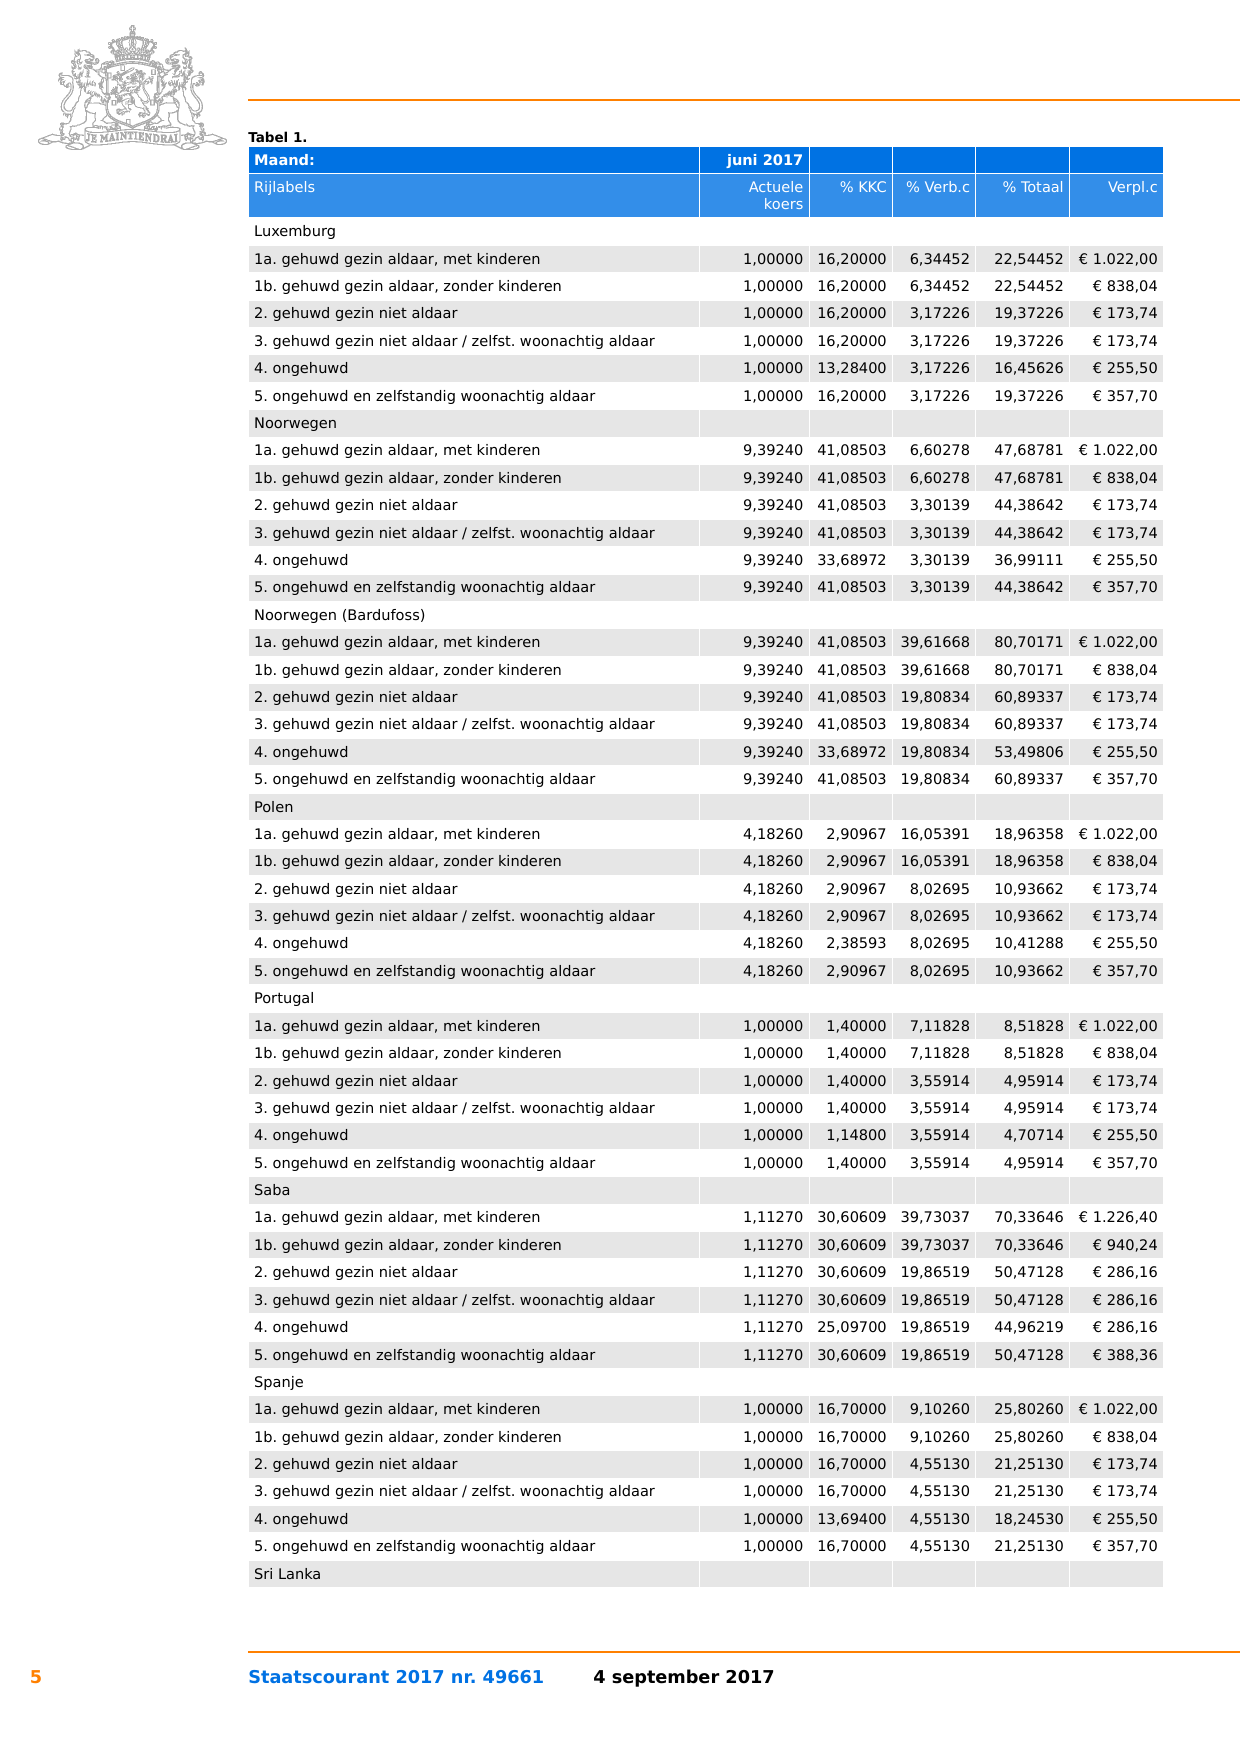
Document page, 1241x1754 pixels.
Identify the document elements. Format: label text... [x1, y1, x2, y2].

table_cell [893, 794, 975, 820]
table_cell 1,11270 [700, 1314, 809, 1341]
table_cell 18,24530 [976, 1506, 1069, 1532]
table_cell 16,70000 [810, 1479, 892, 1505]
table_cell 4,95914 [976, 1150, 1069, 1176]
table_cell Portugal [249, 986, 699, 1012]
table_cell [1070, 1369, 1163, 1395]
table_cell 33,68972 [810, 739, 892, 765]
table_cell 4,95914 [976, 1095, 1069, 1121]
table_cell % Verb.c [893, 174, 975, 217]
table_cell 1,00000 [700, 1479, 809, 1505]
table_cell 16,20000 [810, 246, 892, 272]
table_cell 9,39240 [700, 629, 809, 656]
table_cell 8,02695 [893, 931, 975, 957]
table_cell 4,18260 [700, 931, 809, 957]
table_cell 4. ongehuwd [249, 547, 699, 573]
table_cell 1b. gehuwd gezin aldaar, zonder kinderen [249, 273, 699, 299]
table_cell 1a. gehuwd gezin aldaar, met kinderen [249, 1013, 699, 1039]
table_cell 2,90967 [810, 958, 892, 984]
table_cell [893, 1177, 975, 1204]
table_cell 1,00000 [700, 1040, 809, 1067]
table_cell 1b. gehuwd gezin aldaar, zonder kinderen [249, 1232, 699, 1258]
table_cell 3,30139 [893, 520, 975, 546]
table_cell [976, 410, 1069, 437]
table_cell [893, 1561, 975, 1587]
table_cell 3,55914 [893, 1150, 975, 1176]
table_cell 21,25130 [976, 1451, 1069, 1478]
table_cell 19,80834 [893, 739, 975, 765]
table_cell 30,60609 [810, 1232, 892, 1258]
table_cell 19,37226 [976, 301, 1069, 327]
table_cell [893, 147, 975, 173]
table_cell € 1.022,00 [1070, 1396, 1163, 1423]
table_cell 1,40000 [810, 1013, 892, 1039]
table_cell [893, 1369, 975, 1395]
table_cell 9,39240 [700, 520, 809, 546]
table_cell € 255,50 [1070, 931, 1163, 957]
table_cell 6,34452 [893, 273, 975, 299]
table_cell [810, 602, 892, 628]
table_cell 16,70000 [810, 1396, 892, 1423]
table_cell 2. gehuwd gezin niet aldaar [249, 1260, 699, 1286]
table_cell 1,40000 [810, 1040, 892, 1067]
table_cell € 357,70 [1070, 1150, 1163, 1176]
table_cell 10,93662 [976, 903, 1069, 930]
table_cell 9,39240 [700, 575, 809, 601]
table_cell € 357,70 [1070, 575, 1163, 601]
table_cell 16,70000 [810, 1534, 892, 1560]
table_cell 1,00000 [700, 1095, 809, 1121]
table_cell 1,11270 [700, 1232, 809, 1258]
table_cell 6,34452 [893, 246, 975, 272]
table_cell 60,89337 [976, 684, 1069, 711]
table_cell 3,55914 [893, 1123, 975, 1149]
table_cell 25,80260 [976, 1424, 1069, 1450]
table_cell € 173,74 [1070, 1068, 1163, 1094]
table_cell 5. ongehuwd en zelfstandig woonachtig aldaar [249, 766, 699, 793]
table_cell 5. ongehuwd en zelfstandig woonachtig aldaar [249, 383, 699, 409]
table_cell [810, 1177, 892, 1204]
table_cell 2,90967 [810, 821, 892, 847]
table_cell € 357,70 [1070, 1534, 1163, 1560]
table_cell 4,18260 [700, 849, 809, 875]
table_cell 1,00000 [700, 355, 809, 382]
table_cell 4,95914 [976, 1068, 1069, 1094]
table_cell 1,00000 [700, 1506, 809, 1532]
table_cell [976, 1561, 1069, 1587]
table_cell Saba [249, 1177, 699, 1204]
table_cell 50,47128 [976, 1287, 1069, 1313]
table_cell € 838,04 [1070, 465, 1163, 491]
table_cell [976, 1369, 1069, 1395]
table_cell 2,90967 [810, 876, 892, 902]
table_cell 3. gehuwd gezin niet aldaar / zelfst. woonachtig aldaar [249, 903, 699, 930]
table_cell 1,00000 [700, 246, 809, 272]
table_cell € 838,04 [1070, 849, 1163, 875]
table_cell 39,73037 [893, 1205, 975, 1231]
table_cell 16,20000 [810, 273, 892, 299]
table_cell € 173,74 [1070, 1479, 1163, 1505]
table_cell € 173,74 [1070, 328, 1163, 354]
table_cell 47,68781 [976, 465, 1069, 491]
table_cell 1b. gehuwd gezin aldaar, zonder kinderen [249, 849, 699, 875]
table_cell 8,51828 [976, 1040, 1069, 1067]
table_cell € 940,24 [1070, 1232, 1163, 1258]
table_cell 1,11270 [700, 1287, 809, 1313]
table_cell 5. ongehuwd en zelfstandig woonachtig aldaar [249, 1534, 699, 1560]
table_cell € 173,74 [1070, 301, 1163, 327]
table_cell 44,38642 [976, 493, 1069, 519]
table_cell [976, 1177, 1069, 1204]
table_cell 9,39240 [700, 547, 809, 573]
table_cell € 1.226,40 [1070, 1205, 1163, 1231]
table_cell [700, 410, 809, 437]
table_cell 3. gehuwd gezin niet aldaar / zelfst. woonachtig aldaar [249, 1287, 699, 1313]
table_cell 16,05391 [893, 821, 975, 847]
table_cell € 838,04 [1070, 1040, 1163, 1067]
table_cell 39,61668 [893, 657, 975, 683]
table_cell 30,60609 [810, 1342, 892, 1368]
table_cell 8,51828 [976, 1013, 1069, 1039]
table_cell Noorwegen [249, 410, 699, 437]
table_cell 10,41288 [976, 931, 1069, 957]
table_cell [700, 219, 809, 245]
table_cell € 388,36 [1070, 1342, 1163, 1368]
table_cell 1,40000 [810, 1068, 892, 1094]
table_cell 8,02695 [893, 876, 975, 902]
table_cell 9,39240 [700, 684, 809, 711]
table_header Tabel 1. [248, 130, 1163, 146]
table_cell Polen [249, 794, 699, 820]
table_cell 16,70000 [810, 1424, 892, 1450]
table_cell juni 2017 [700, 147, 809, 173]
table_cell 19,37226 [976, 383, 1069, 409]
table_cell 60,89337 [976, 766, 1069, 793]
table_cell [700, 1369, 809, 1395]
table_cell Verpl.c [1070, 174, 1163, 217]
table_cell 1,11270 [700, 1342, 809, 1368]
table_cell € 173,74 [1070, 1095, 1163, 1121]
picture [38, 25, 227, 150]
table_cell 1b. gehuwd gezin aldaar, zonder kinderen [249, 1424, 699, 1450]
table_cell 3. gehuwd gezin niet aldaar / zelfst. woonachtig aldaar [249, 712, 699, 738]
table_cell 2,38593 [810, 931, 892, 957]
table_cell 8,02695 [893, 958, 975, 984]
table_cell Maand: [249, 147, 699, 173]
table_cell € 173,74 [1070, 903, 1163, 930]
table_cell 25,80260 [976, 1396, 1069, 1423]
table_cell 3. gehuwd gezin niet aldaar / zelfst. woonachtig aldaar [249, 520, 699, 546]
table_cell 1,00000 [700, 1013, 809, 1039]
table_cell 18,96358 [976, 821, 1069, 847]
table_cell 41,08503 [810, 575, 892, 601]
table_cell [893, 410, 975, 437]
table_cell [810, 147, 892, 173]
table_cell 16,20000 [810, 328, 892, 354]
table_cell Rijlabels [249, 174, 699, 217]
table_cell 9,39240 [700, 657, 809, 683]
table_cell 2. gehuwd gezin niet aldaar [249, 493, 699, 519]
table_cell [1070, 219, 1163, 245]
table_cell [810, 1369, 892, 1395]
table_cell € 173,74 [1070, 876, 1163, 902]
table_cell € 838,04 [1070, 657, 1163, 683]
table_cell 13,28400 [810, 355, 892, 382]
table_cell € 1.022,00 [1070, 1013, 1163, 1039]
table_cell [1070, 410, 1163, 437]
table_cell 21,25130 [976, 1534, 1069, 1560]
table_cell 9,39240 [700, 465, 809, 491]
table_cell € 173,74 [1070, 520, 1163, 546]
table_cell 1,00000 [700, 1396, 809, 1423]
table_cell Sri Lanka [249, 1561, 699, 1587]
table_cell 1,14800 [810, 1123, 892, 1149]
table_cell 3,17226 [893, 301, 975, 327]
table_cell 13,69400 [810, 1506, 892, 1532]
table_cell € 1.022,00 [1070, 821, 1163, 847]
table_cell 3,17226 [893, 328, 975, 354]
table_cell 16,05391 [893, 849, 975, 875]
table_cell 2. gehuwd gezin niet aldaar [249, 1451, 699, 1478]
table_cell 4. ongehuwd [249, 1314, 699, 1341]
table_cell Actuele koers [700, 174, 809, 217]
table_cell 70,33646 [976, 1205, 1069, 1231]
table_cell 5. ongehuwd en zelfstandig woonachtig aldaar [249, 575, 699, 601]
table_cell 9,39240 [700, 739, 809, 765]
table_cell € 1.022,00 [1070, 438, 1163, 464]
table_cell € 357,70 [1070, 383, 1163, 409]
table_cell 47,68781 [976, 438, 1069, 464]
table_cell € 1.022,00 [1070, 246, 1163, 272]
table_cell Spanje [249, 1369, 699, 1395]
table_cell 2,90967 [810, 903, 892, 930]
table_cell 4,18260 [700, 903, 809, 930]
table_cell [810, 794, 892, 820]
table_cell 36,99111 [976, 547, 1069, 573]
table_cell 3. gehuwd gezin niet aldaar / zelfst. woonachtig aldaar [249, 328, 699, 354]
table_cell 41,08503 [810, 712, 892, 738]
table_cell 4,70714 [976, 1123, 1069, 1149]
table_cell 2. gehuwd gezin niet aldaar [249, 1068, 699, 1094]
table_cell % KKC [810, 174, 892, 217]
table_cell 2. gehuwd gezin niet aldaar [249, 301, 699, 327]
table_cell 1a. gehuwd gezin aldaar, met kinderen [249, 246, 699, 272]
table_cell € 838,04 [1070, 1424, 1163, 1450]
table_cell 1b. gehuwd gezin aldaar, zonder kinderen [249, 1040, 699, 1067]
table_cell 1b. gehuwd gezin aldaar, zonder kinderen [249, 657, 699, 683]
table_cell [810, 410, 892, 437]
table_cell 19,80834 [893, 684, 975, 711]
table_cell [700, 602, 809, 628]
table_cell 18,96358 [976, 849, 1069, 875]
table_cell 4,55130 [893, 1451, 975, 1478]
table_cell 10,93662 [976, 958, 1069, 984]
table_cell 3,30139 [893, 575, 975, 601]
table_cell 41,08503 [810, 684, 892, 711]
table_cell [976, 602, 1069, 628]
table_cell 80,70171 [976, 629, 1069, 656]
table_cell [810, 986, 892, 1012]
table_cell 4. ongehuwd [249, 1506, 699, 1532]
table_cell 3. gehuwd gezin niet aldaar / zelfst. woonachtig aldaar [249, 1095, 699, 1121]
table_cell [700, 1177, 809, 1204]
table_cell 19,80834 [893, 766, 975, 793]
table_cell [700, 794, 809, 820]
table_cell 4. ongehuwd [249, 739, 699, 765]
table_cell 5. ongehuwd en zelfstandig woonachtig aldaar [249, 958, 699, 984]
table_cell 1a. gehuwd gezin aldaar, met kinderen [249, 1396, 699, 1423]
table_cell 7,11828 [893, 1013, 975, 1039]
table_cell 1a. gehuwd gezin aldaar, met kinderen [249, 629, 699, 656]
table_cell 3,55914 [893, 1095, 975, 1121]
table_cell 39,73037 [893, 1232, 975, 1258]
table_cell [976, 986, 1069, 1012]
table_cell 7,11828 [893, 1040, 975, 1067]
table_cell 4,18260 [700, 821, 809, 847]
table_cell 3,55914 [893, 1068, 975, 1094]
table_cell 1,00000 [700, 301, 809, 327]
table_cell 9,10260 [893, 1396, 975, 1423]
table_cell 30,60609 [810, 1260, 892, 1286]
table_cell 44,96219 [976, 1314, 1069, 1341]
table_cell 9,39240 [700, 766, 809, 793]
table_cell € 286,16 [1070, 1314, 1163, 1341]
table_cell 19,86519 [893, 1342, 975, 1368]
table_cell [1070, 794, 1163, 820]
table_cell [893, 602, 975, 628]
table_cell 21,25130 [976, 1479, 1069, 1505]
table_cell [1070, 986, 1163, 1012]
table_cell 41,08503 [810, 493, 892, 519]
table_cell [976, 219, 1069, 245]
table_cell 3,30139 [893, 493, 975, 519]
table_cell € 357,70 [1070, 766, 1163, 793]
table_cell 1,00000 [700, 1451, 809, 1478]
table_cell 33,68972 [810, 547, 892, 573]
table_cell 1,00000 [700, 1150, 809, 1176]
table_cell 9,39240 [700, 493, 809, 519]
table_cell 25,09700 [810, 1314, 892, 1341]
table_cell 4,18260 [700, 958, 809, 984]
table_cell € 286,16 [1070, 1260, 1163, 1286]
table_cell 6,60278 [893, 438, 975, 464]
table_cell € 173,74 [1070, 1451, 1163, 1478]
table_cell 1,00000 [700, 1123, 809, 1149]
table_cell 1a. gehuwd gezin aldaar, met kinderen [249, 438, 699, 464]
table_cell € 1.022,00 [1070, 629, 1163, 656]
table_cell [976, 794, 1069, 820]
table_cell 2,90967 [810, 849, 892, 875]
table_cell 50,47128 [976, 1342, 1069, 1368]
table_cell 1,00000 [700, 1534, 809, 1560]
table_cell 1,00000 [700, 1068, 809, 1094]
table_cell 4. ongehuwd [249, 1123, 699, 1149]
table_cell € 255,50 [1070, 547, 1163, 573]
table_cell € 255,50 [1070, 355, 1163, 382]
table_cell [1070, 1177, 1163, 1204]
table_cell 19,80834 [893, 712, 975, 738]
table_cell 1b. gehuwd gezin aldaar, zonder kinderen [249, 465, 699, 491]
table_cell 3,30139 [893, 547, 975, 573]
table_cell 6,60278 [893, 465, 975, 491]
table_cell 16,70000 [810, 1451, 892, 1478]
table_cell 9,10260 [893, 1424, 975, 1450]
table_cell 3. gehuwd gezin niet aldaar / zelfst. woonachtig aldaar [249, 1479, 699, 1505]
table_cell € 255,50 [1070, 1123, 1163, 1149]
table_cell 1,11270 [700, 1260, 809, 1286]
table_cell 5. ongehuwd en zelfstandig woonachtig aldaar [249, 1150, 699, 1176]
table_cell 1,00000 [700, 1424, 809, 1450]
table_cell 10,93662 [976, 876, 1069, 902]
table_cell 41,08503 [810, 629, 892, 656]
table_cell 60,89337 [976, 712, 1069, 738]
table_cell 1,00000 [700, 383, 809, 409]
table_cell 80,70171 [976, 657, 1069, 683]
table_cell 19,86519 [893, 1287, 975, 1313]
table_cell 39,61668 [893, 629, 975, 656]
table_cell [893, 219, 975, 245]
table_cell 30,60609 [810, 1205, 892, 1231]
table_cell € 255,50 [1070, 739, 1163, 765]
table_cell 41,08503 [810, 520, 892, 546]
table_cell 1,00000 [700, 273, 809, 299]
table_cell 22,54452 [976, 273, 1069, 299]
table_cell 1,00000 [700, 328, 809, 354]
table_cell [893, 986, 975, 1012]
table_cell 4. ongehuwd [249, 931, 699, 957]
table_cell [700, 986, 809, 1012]
table_cell 41,08503 [810, 438, 892, 464]
table_cell 5. ongehuwd en zelfstandig woonachtig aldaar [249, 1342, 699, 1368]
table_cell 4. ongehuwd [249, 355, 699, 382]
table_cell 2. gehuwd gezin niet aldaar [249, 684, 699, 711]
table_cell 19,86519 [893, 1314, 975, 1341]
table_cell 41,08503 [810, 766, 892, 793]
table_cell 4,18260 [700, 876, 809, 902]
table_cell € 286,16 [1070, 1287, 1163, 1313]
table_cell 4,55130 [893, 1479, 975, 1505]
table_cell 41,08503 [810, 657, 892, 683]
table_cell 22,54452 [976, 246, 1069, 272]
table_cell € 173,74 [1070, 712, 1163, 738]
table_cell € 357,70 [1070, 958, 1163, 984]
table_cell 44,38642 [976, 575, 1069, 601]
table_cell 41,08503 [810, 465, 892, 491]
table_cell 1,11270 [700, 1205, 809, 1231]
table_cell 1,40000 [810, 1095, 892, 1121]
table_cell 1a. gehuwd gezin aldaar, met kinderen [249, 821, 699, 847]
table_cell 16,45626 [976, 355, 1069, 382]
table_cell 2. gehuwd gezin niet aldaar [249, 876, 699, 902]
table_cell [1070, 1561, 1163, 1587]
table_cell Luxemburg [249, 219, 699, 245]
table_cell [810, 219, 892, 245]
table_cell 1a. gehuwd gezin aldaar, met kinderen [249, 1205, 699, 1231]
table_cell 1,40000 [810, 1150, 892, 1176]
table_cell 16,20000 [810, 383, 892, 409]
table_cell 19,37226 [976, 328, 1069, 354]
table_cell 19,86519 [893, 1260, 975, 1286]
table_cell [1070, 602, 1163, 628]
table_cell 8,02695 [893, 903, 975, 930]
table_cell % Totaal [976, 174, 1069, 217]
table_cell € 255,50 [1070, 1506, 1163, 1532]
table_cell 4,55130 [893, 1506, 975, 1532]
table_cell [1070, 147, 1163, 173]
table_cell 70,33646 [976, 1232, 1069, 1258]
table_cell 30,60609 [810, 1287, 892, 1313]
table_cell € 173,74 [1070, 493, 1163, 519]
table_cell 9,39240 [700, 438, 809, 464]
table_cell 44,38642 [976, 520, 1069, 546]
table_cell [976, 147, 1069, 173]
table_cell 3,17226 [893, 383, 975, 409]
table_cell [810, 1561, 892, 1587]
table_cell 16,20000 [810, 301, 892, 327]
table_cell € 173,74 [1070, 684, 1163, 711]
table_cell 53,49806 [976, 739, 1069, 765]
table_cell 50,47128 [976, 1260, 1069, 1286]
table_cell 3,17226 [893, 355, 975, 382]
table_cell Noorwegen (Bardufoss) [249, 602, 699, 628]
table_cell € 838,04 [1070, 273, 1163, 299]
table_cell [700, 1561, 809, 1587]
table_cell 4,55130 [893, 1534, 975, 1560]
table_cell 9,39240 [700, 712, 809, 738]
